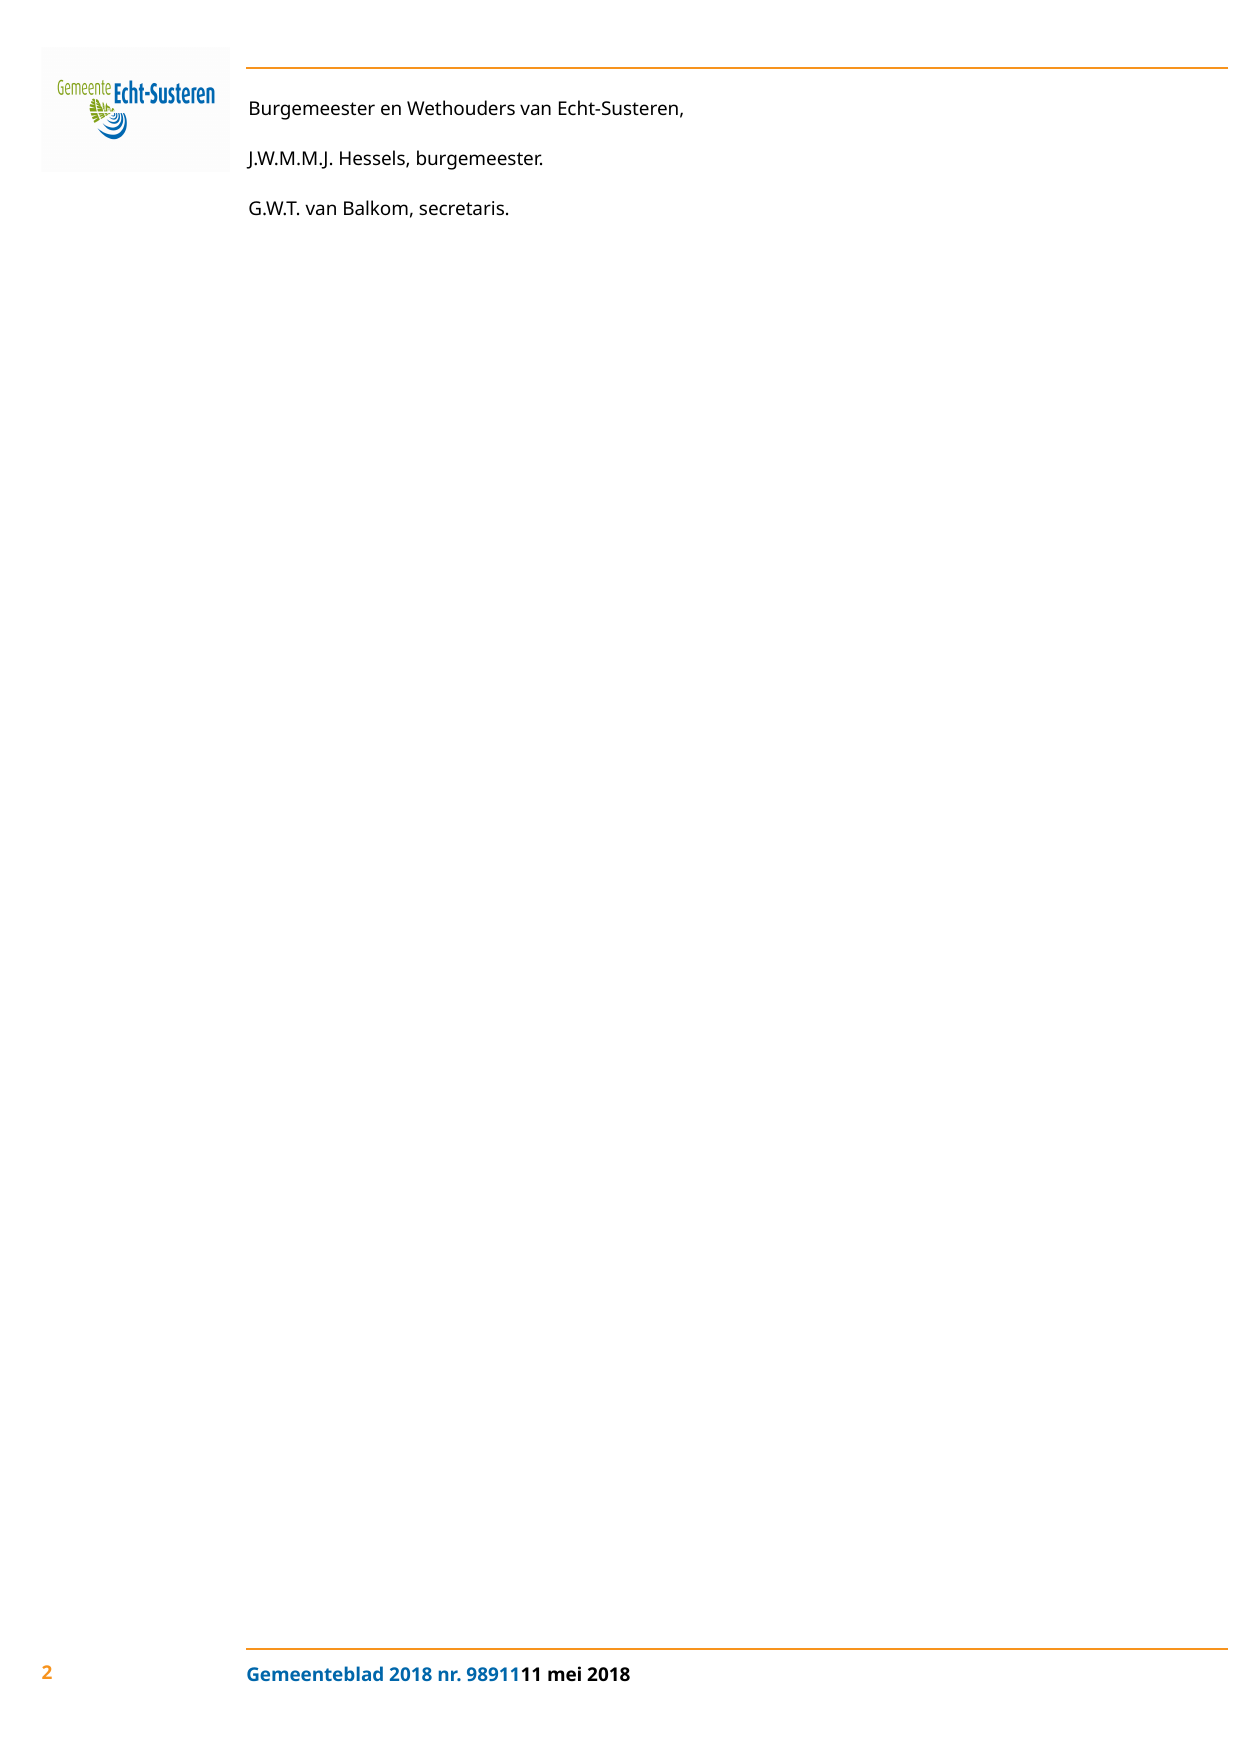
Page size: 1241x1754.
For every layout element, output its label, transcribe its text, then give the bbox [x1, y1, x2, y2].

text Burgemeester en Wethouders van Echt-Susteren, [248, 95, 1152, 121]
text J.W.M.M.J. Hessels, burgemeester. [248, 145, 1152, 171]
picture [41, 47, 231, 172]
text G.W.T. van Balkom, secretaris. [248, 196, 1152, 221]
